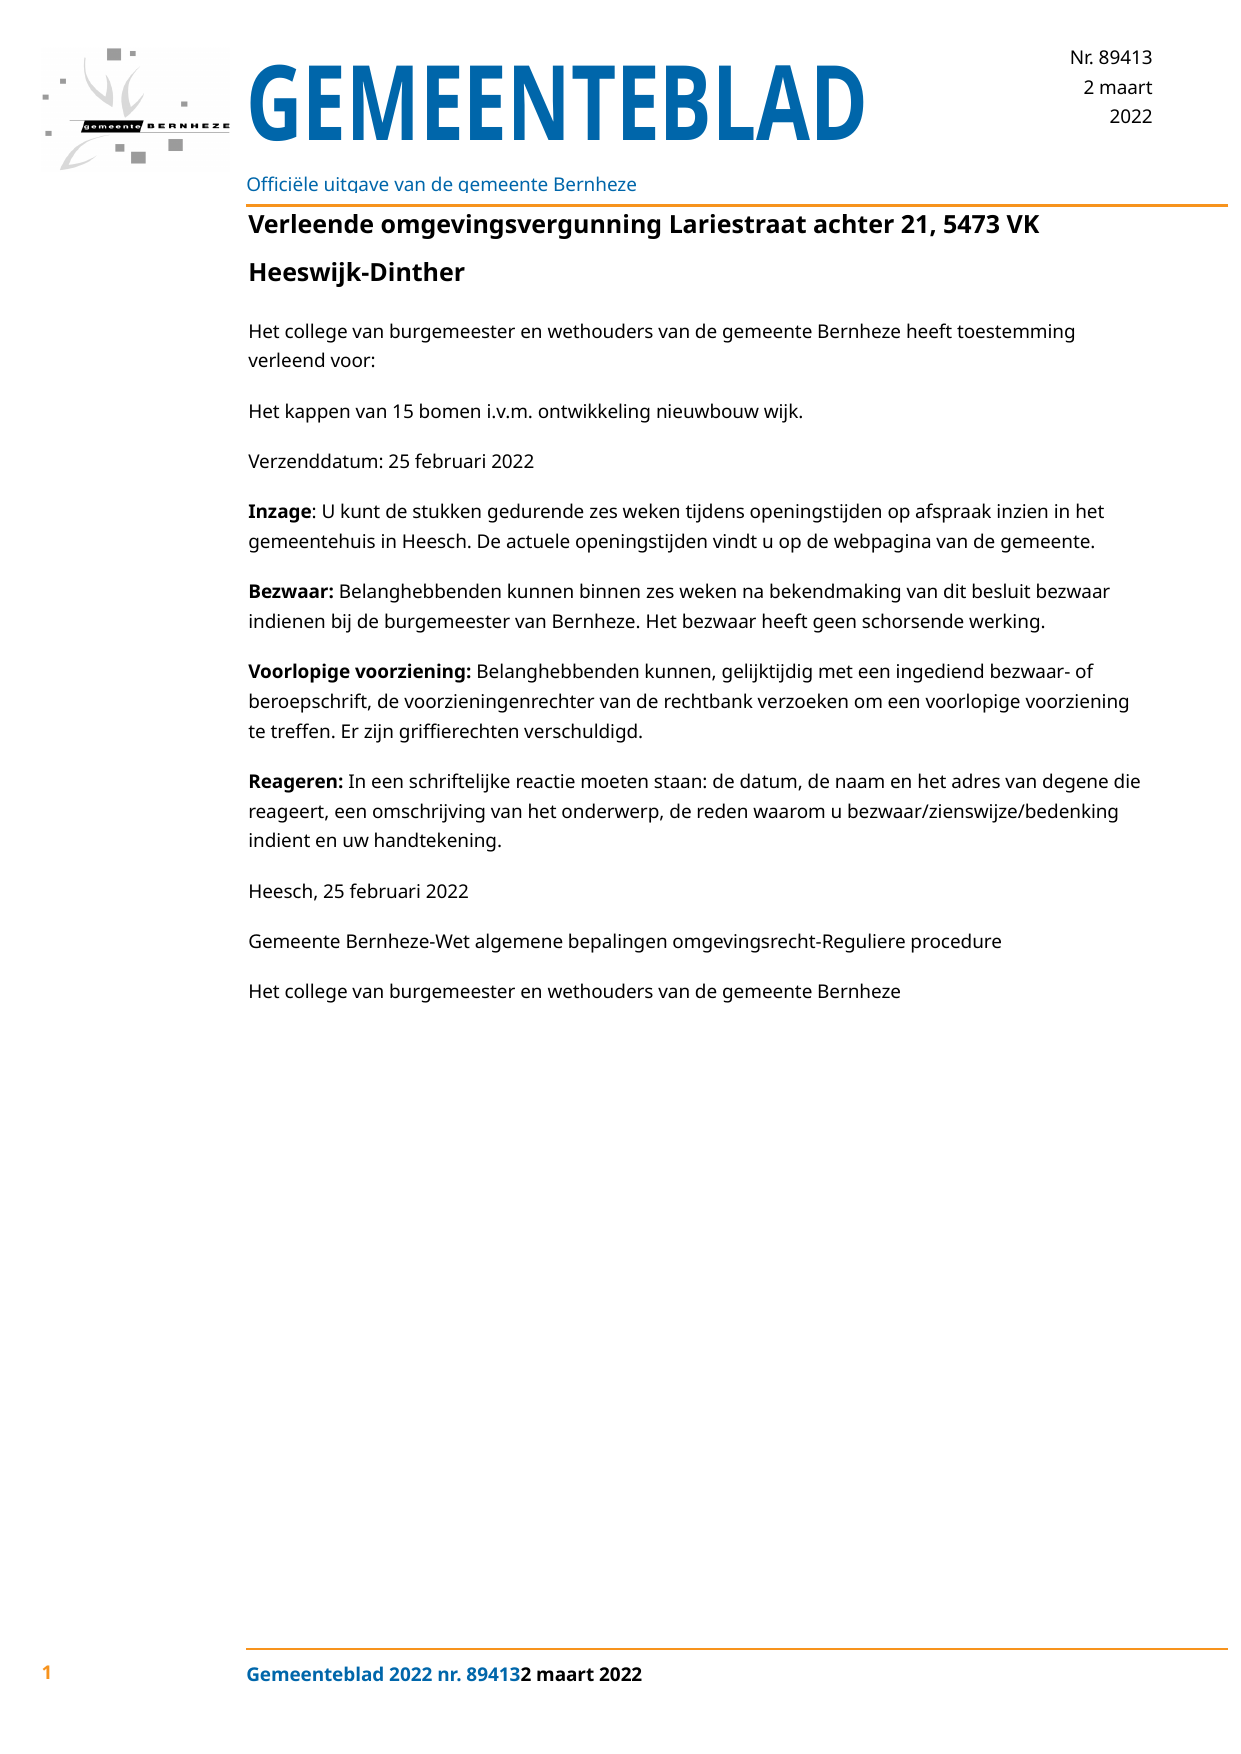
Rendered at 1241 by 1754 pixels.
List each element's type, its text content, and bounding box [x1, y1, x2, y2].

text Voorlopige voorziening: Belanghebbenden kunnen, gelijktijdig met een ingediend bezwaar- of beroepschrift, de voorzieningenrechter van de rechtbank verzoeken om een voorlopige voorziening te treffen. Er zijn griffierechten verschuldigd. [248, 659, 1152, 744]
text Het college van burgemeester en wethouders van de gemeente Bernheze [248, 979, 1152, 1004]
text Reageren: In een schriftelijke reactie moeten staan: de datum, de naam en het adres van degene die reageert, een omschrijving van het onderwerp, de reden waarom u bezwaar/zienswijze/bedenking indient en uw handtekening. [248, 768, 1152, 853]
text Bezwaar: Belanghebbenden kunnen binnen zes weken na bekendmaking van dit besluit bezwaar indienen bij de burgemeester van Bernheze. Het bezwaar heeft geen schorsende werking. [248, 579, 1152, 634]
text Verleende omgevingsvergunning Lariestraat achter 21, 5473 VK Heeswijk-Dinther [248, 207, 1152, 288]
text Inzage: U kunt de stukken gedurende zes weken tijdens openingstijden op afspraak inzien in het gemeentehuis in Heesch. De actuele openingstijden vindt u op de webpagina van de gemeente. [248, 499, 1152, 554]
text Verzenddatum: 25 februari 2022 [248, 448, 1152, 474]
text Gemeente Bernheze-Wet algemene bepalingen omgevingsrecht-Reguliere procedure [248, 928, 1152, 954]
text Het kappen van 15 bomen i.v.m. ontwikkeling nieuwbouw wijk. [248, 398, 1152, 424]
text Heesch, 25 februari 2022 [248, 878, 1152, 904]
text Het college van burgemeester en wethouders van de gemeente Bernheze heeft toestemming verleend voor: [248, 318, 1152, 373]
picture [41, 47, 231, 172]
